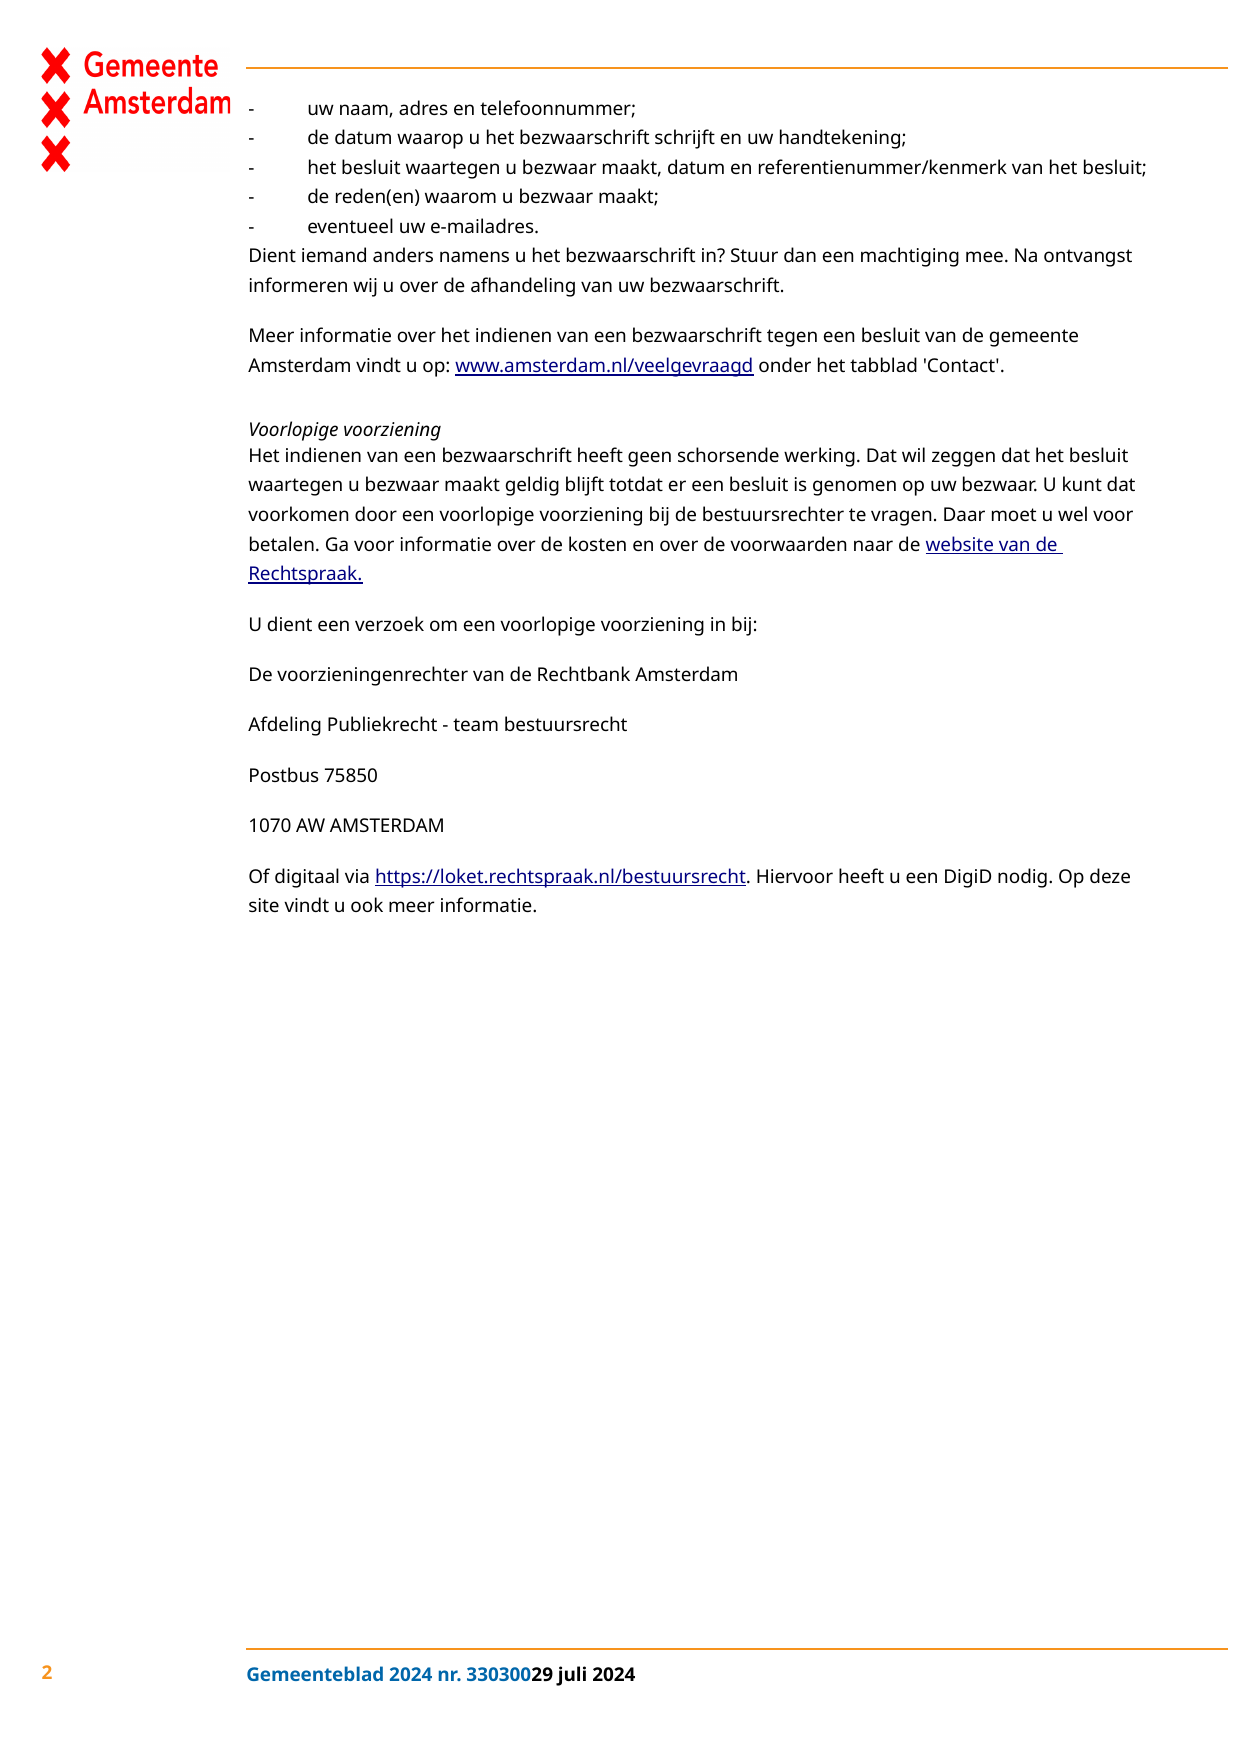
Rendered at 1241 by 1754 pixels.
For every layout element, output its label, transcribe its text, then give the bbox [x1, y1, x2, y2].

list de reden(en) waarom u bezwaar maakt; [248, 183, 1152, 209]
text 1070 AW AMSTERDAM [248, 812, 1152, 838]
text Postbus 75850 [248, 762, 1152, 788]
text Voorlopige voorziening [248, 416, 1152, 442]
list de datum waarop u het bezwaarschrift schrijft en uw handtekening; [248, 124, 1152, 150]
list het besluit waartegen u bezwaar maakt, datum en referentienummer/kenmerk van het besluit; [248, 154, 1152, 180]
text Dient iemand anders namens u het bezwaarschrift in? Stuur dan een machtiging mee. Na ontvangst informeren wij u over de afhandeling van uw bezwaarschrift. [248, 243, 1152, 298]
text U dient een verzoek om een voorlopige voorziening in bij: [248, 611, 1152, 636]
list uw naam, adres en telefoonnummer; [248, 95, 1152, 121]
text Of digitaal via https://loket.rechtspraak.nl/bestuursrecht. Hiervoor heeft u een DigiD nodig. Op deze site vindt u ook meer informatie. [248, 863, 1152, 918]
text Afdeling Publiekrecht - team bestuursrecht [248, 712, 1152, 737]
picture [41, 47, 231, 172]
text Meer informatie over het indienen van een bezwaarschrift tegen een besluit van de gemeente Amsterdam vindt u op: www.amsterdam.nl/veelgevraagd onder het tabblad 'Contact'. [248, 323, 1152, 378]
list eventueel uw e-mailadres. [248, 213, 1152, 239]
text Het indienen van een bezwaarschrift heeft geen schorsende werking. Dat wil zeggen dat het besluit waartegen u bezwaar maakt geldig blijft totdat er een besluit is genomen op uw bezwaar. U kunt dat voorkomen door een voorlopige voorziening bij de bestuursrechter te vragen. Daar moet u wel voor betalen. Ga voor informatie over de kosten en over de voorwaarden naar de website van de Rechtspraak. [248, 442, 1152, 586]
text De voorzieningenrechter van de Rechtbank Amsterdam [248, 661, 1152, 687]
